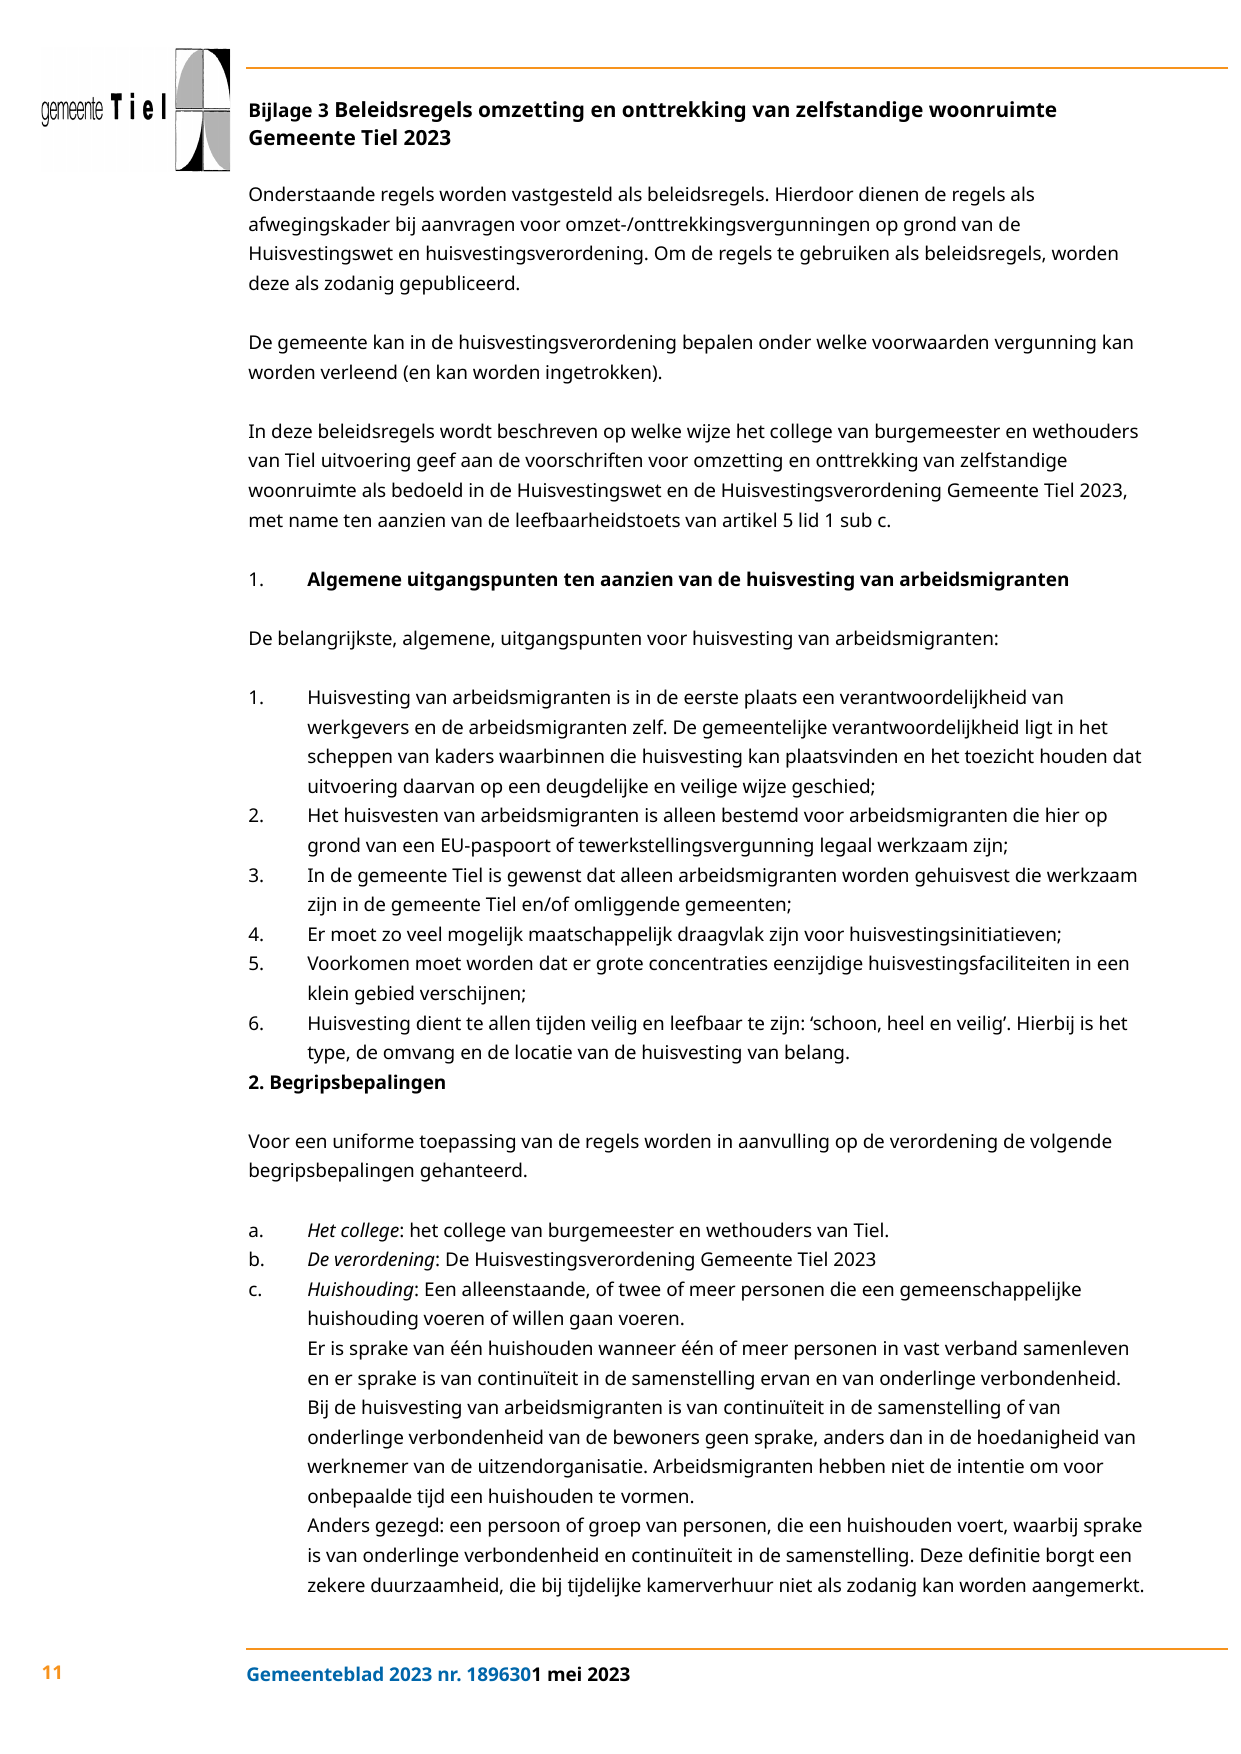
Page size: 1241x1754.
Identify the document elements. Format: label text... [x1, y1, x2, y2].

list Het college: het college van burgemeester en wethouders van Tiel. [248, 1217, 1152, 1242]
list Er moet zo veel mogelijk maatschappelijk draagvlak zijn voor huisvestingsinitiatieven; [248, 921, 1152, 947]
text Onderstaande regels worden vastgesteld als beleidsregels. Hierdoor dienen de regels als afwegingskader bij aanvragen voor omzet-/onttrekkingsvergunningen op grond van de Huisvestingswet en huisvestingsverordening. Om de regels te gebruiken als beleidsregels, worden deze als zodanig gepubliceerd. [248, 181, 1152, 296]
list Algemene uitgangspunten ten aanzien van de huisvesting van arbeidsmigranten [248, 566, 1152, 592]
list Huisvesting van arbeidsmigranten is in de eerste plaats een verantwoordelijkheid van werkgevers en de arbeidsmigranten zelf. De gemeentelijke verantwoordelijkheid ligt in het scheppen van kaders waarbinnen die huisvesting kan plaatsvinden en het toezicht houden dat uitvoering daarvan op een deugdelijke en veilige wijze geschied; [248, 684, 1152, 799]
list De verordening: De Huisvestingsverordening Gemeente Tiel 2023 [248, 1246, 1152, 1272]
text 2. Begripsbepalingen [248, 1069, 1152, 1094]
text In deze beleidsregels wordt beschreven op welke wijze het college van burgemeester en wethouders van Tiel uitvoering geef aan de voorschriften voor omzetting en onttrekking van zelfstandige woonruimte als bedoeld in de Huisvestingswet en de Huisvestingsverordening Gemeente Tiel 2023, met name ten aanzien van de leefbaarheidstoets van artikel 5 lid 1 sub c. [248, 418, 1152, 532]
list Het huisvesten van arbeidsmigranten is alleen bestemd voor arbeidsmigranten die hier op grond van een EU-paspoort of tewerkstellingsvergunning legaal werkzaam zijn; [248, 803, 1152, 858]
text De belangrijkste, algemene, uitgangspunten voor huisvesting van arbeidsmigranten: [248, 625, 1152, 651]
picture [41, 47, 231, 172]
list Huishouding: Een alleenstaande, of twee of meer personen die een gemeenschappelijke huishouding voeren of willen gaan voeren. [248, 1276, 1152, 1331]
list Anders gezegd: een persoon of groep van personen, die een huishouden voert, waarbij sprake is van onderlinge verbondenheid en continuïteit in de samenstelling. Deze definitie borgt een zekere duurzaamheid, die bij tijdelijke kamerverhuur niet als zodanig kan worden aangemerkt. [248, 1513, 1152, 1597]
list Voorkomen moet worden dat er grote concentraties eenzijdige huisvestingsfaciliteiten in een klein gebied verschijnen; [248, 951, 1152, 1006]
list In de gemeente Tiel is gewenst dat alleen arbeidsmigranten worden gehuisvest die werkzaam zijn in de gemeente Tiel en/of omliggende gemeenten; [248, 862, 1152, 917]
list Er is sprake van één huishouden wanneer één of meer personen in vast verband samenleven en er sprake is van continuïteit in de samenstelling ervan en van onderlinge verbondenheid. [248, 1335, 1152, 1390]
text Bijlage 3 Beleidsregels omzetting en onttrekking van zelfstandige woonruimte Gemeente Tiel 2023 [248, 95, 1152, 152]
list Bij de huisvesting van arbeidsmigranten is van continuïteit in de samenstelling of van onderlinge verbondenheid van de bewoners geen sprake, anders dan in de hoedanigheid van werknemer van de uitzendorganisatie. Arbeidsmigranten hebben niet de intentie om voor onbepaalde tijd een huishouden te vormen. [248, 1394, 1152, 1509]
text De gemeente kan in de huisvestingsverordening bepalen onder welke voorwaarden vergunning kan worden verleend (en kan worden ingetrokken). [248, 329, 1152, 384]
text Voor een uniforme toepassing van de regels worden in aanvulling op de verordening de volgende begripsbepalingen gehanteerd. [248, 1128, 1152, 1183]
list Huisvesting dient te allen tijden veilig en leefbaar te zijn: ‘schoon, heel en veilig’. Hierbij is het type, de omvang en de locatie van de huisvesting van belang. [248, 1010, 1152, 1065]
